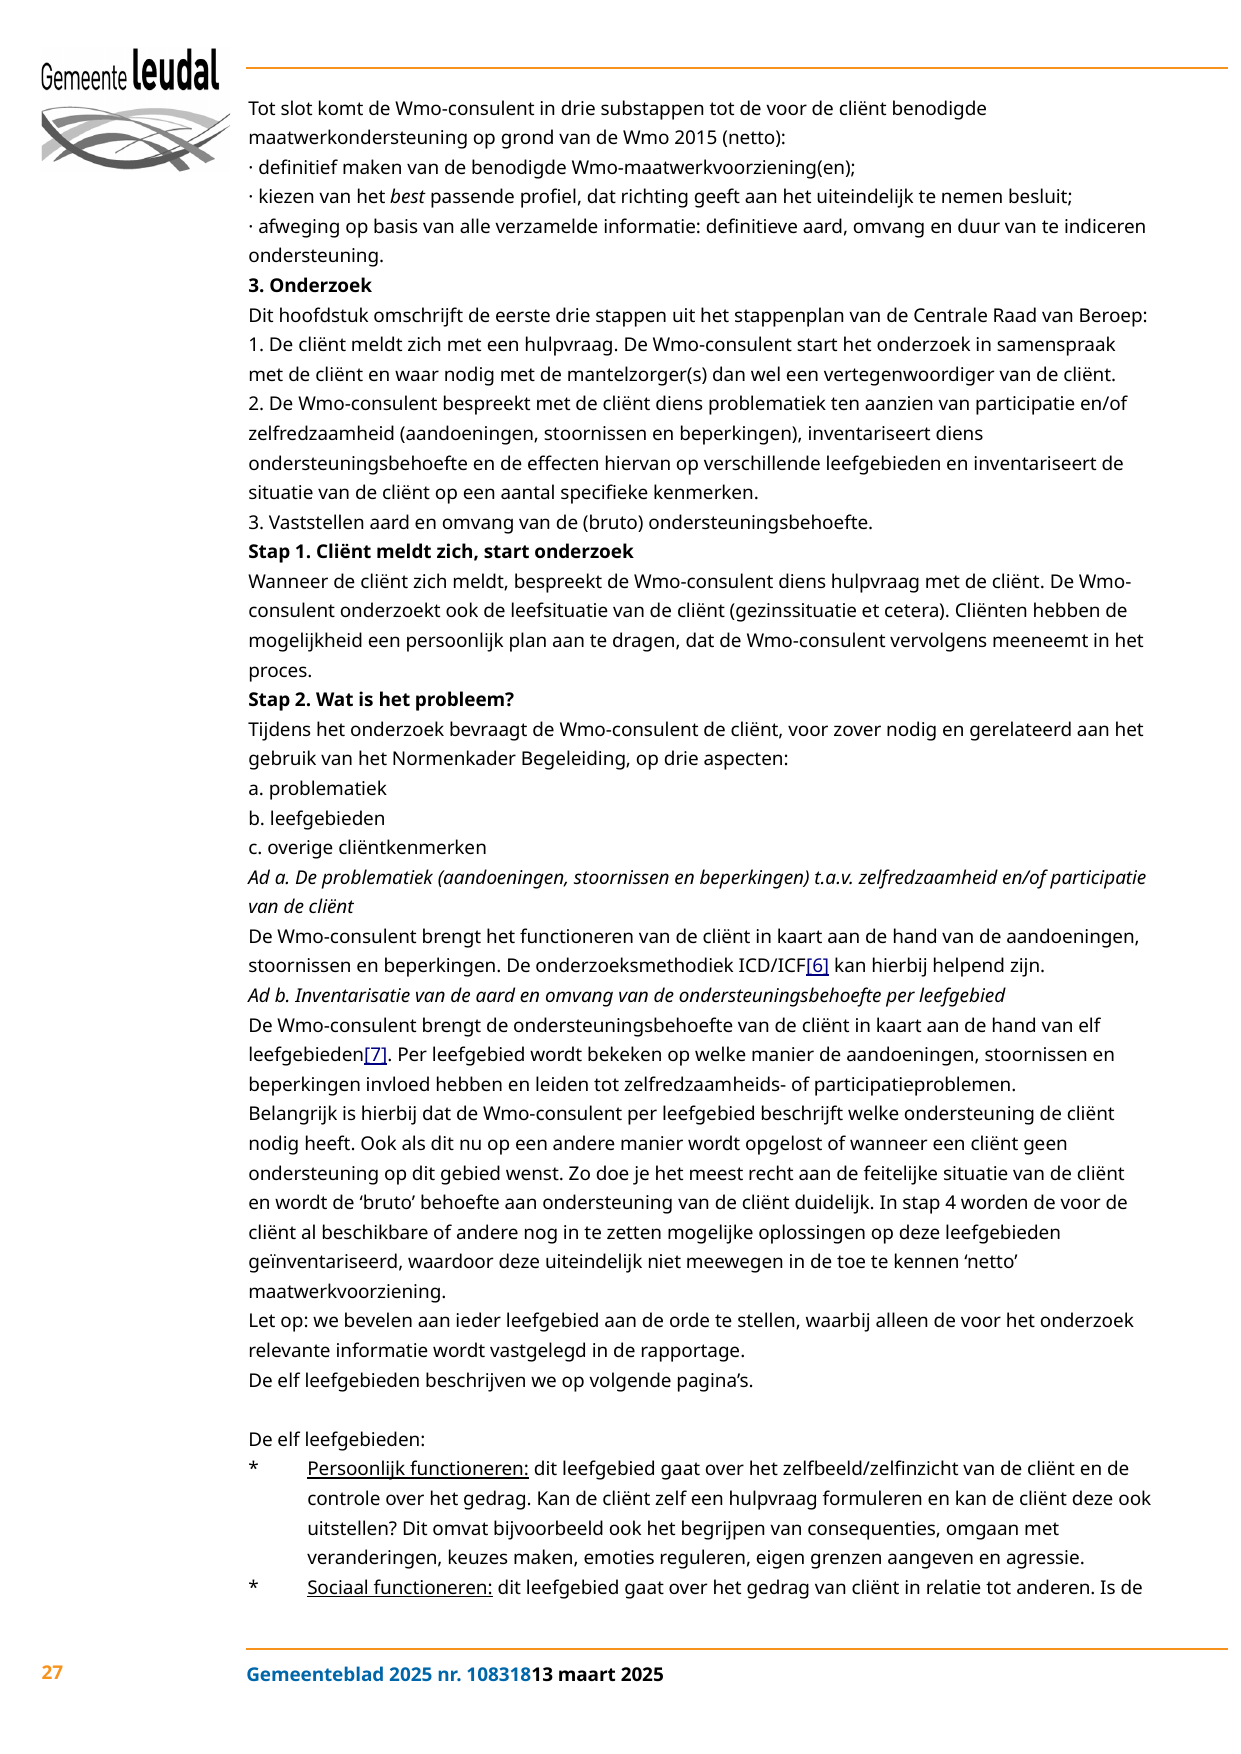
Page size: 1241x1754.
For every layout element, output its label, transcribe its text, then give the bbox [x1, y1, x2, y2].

text 1. De cliënt meldt zich met een hulpvraag. De Wmo-consulent start het onderzoek in samenspraak met de cliënt en waar nodig met de mantelzorger(s) dan wel een vertegenwoordiger van de cliënt. [248, 331, 1152, 387]
text a. problematiek [248, 775, 1152, 801]
text De Wmo-consulent brengt de ondersteuningsbehoefte van de cliënt in kaart aan de hand van elf leefgebieden[7]. Per leefgebied wordt bekeken op welke manier de aandoeningen, stoornissen en beperkingen invloed hebben en leiden tot zelfredzaam­heids- of participatieproblemen. [248, 1012, 1152, 1097]
list Persoonlijk functioneren: dit leefgebied gaat over het zelfbeeld/zelfinzicht van de cliënt en de controle over het gedrag. Kan de cliënt zelf een hulpvraag formuleren en kan de cliënt deze ook uitstellen? Dit omvat bijvoorbeeld ook het begrijpen van consequenties, omgaan met veranderingen, keuzes maken, emoties reguleren, eigen grenzen aangeven en agressie. [248, 1456, 1152, 1570]
text Stap 2. Wat is het probleem? [248, 686, 1152, 712]
text Ad a. De problematiek (aandoeningen, stoornissen en beperkingen) t.a.v. zelfredzaamheid en/of participatie van de cliënt [248, 864, 1152, 919]
text De elf leefgebieden: [248, 1426, 1152, 1452]
text · definitief maken van de benodigde Wmo-maatwerkvoorziening(en); [248, 154, 1152, 180]
text · kiezen van het best passende profiel, dat richting geeft aan het uiteindelijk te nemen besluit; [248, 183, 1152, 209]
text Belangrijk is hierbij dat de Wmo-consulent per leefgebied beschrijft welke ondersteuning de cliënt nodig heeft. Ook als dit nu op een andere manier wordt opgelost of wanneer een cliënt geen ondersteuning op dit gebied wenst. Zo doe je het meest recht aan de feitelijke situatie van de cliënt en wordt de ‘bruto’ behoefte aan ondersteuning van de cliënt duidelijk. In stap 4 worden de voor de cliënt al beschikbare of andere nog in te zetten mogelijke oplossingen op deze leefgebieden geïnventariseerd, waardoor deze uiteindelijk niet meewegen in de toe te kennen ‘netto’ maatwerkvoorziening. [248, 1101, 1152, 1304]
text 3. Vaststellen aard en omvang van de (bruto) ondersteuningsbehoefte. [248, 509, 1152, 535]
text Tijdens het onderzoek bevraagt de Wmo-consulent de cliënt, voor zover nodig en gerelateerd aan het gebruik van het Normenkader Begeleiding, op drie aspecten: [248, 716, 1152, 771]
text Stap 1. Cliënt meldt zich, start onderzoek [248, 538, 1152, 564]
text Let op: we bevelen aan ieder leefgebied aan de orde te stellen, waarbij alleen de voor het onderzoek relevante informatie wordt vastgelegd in de rapportage. [248, 1308, 1152, 1363]
text · afweging op basis van alle verzamelde informatie: definitieve aard, omvang en duur van te indiceren ondersteuning. [248, 213, 1152, 268]
text Dit hoofdstuk omschrijft de eerste drie stappen uit het stappenplan van de Centrale Raad van Beroep: [248, 302, 1152, 328]
text De elf leefgebieden beschrijven we op volgende pagina’s. [248, 1367, 1152, 1393]
text Wanneer de cliënt zich meldt, bespreekt de Wmo-consulent diens hulpvraag met de cliënt. De Wmo-consulent onderzoekt ook de leefsituatie van de cliënt (gezinssituatie et cetera). Cliënten hebben de mogelijkheid een persoonlijk plan aan te dragen, dat de Wmo-consulent vervolgens meeneemt in het proces. [248, 568, 1152, 683]
text De Wmo-consulent brengt het functioneren van de cliënt in kaart aan de hand van de aandoeningen, stoornissen en beperkingen. De onderzoeksmethodiek ICD/ICF[6] kan hierbij helpend zijn. [248, 923, 1152, 978]
picture [41, 47, 231, 172]
text Ad b. Inventarisatie van de aard en omvang van de ondersteuningsbehoefte per leefgebied [248, 982, 1152, 1008]
text 3. Onderzoek [248, 272, 1152, 298]
list Sociaal functioneren: dit leefgebied gaat over het gedrag van cliënt in relatie tot anderen. Is de [248, 1574, 1152, 1600]
text Tot slot komt de Wmo-consulent in drie substappen tot de voor de cliënt benodigde maatwerkondersteuning op grond van de Wmo 2015 (netto): [248, 95, 1152, 150]
text b. leefgebieden [248, 805, 1152, 831]
text 2. De Wmo-consulent bespreekt met de cliënt diens problematiek ten aanzien van participatie en/of zelfredzaamheid (aandoeningen, stoornissen en beperkingen), inventariseert diens ondersteuningsbehoefte en de effecten hiervan op verschillende leefgebieden en inventariseert de situatie van de cliënt op een aantal specifieke kenmerken. [248, 391, 1152, 505]
text c. overige cliëntkenmerken [248, 834, 1152, 860]
